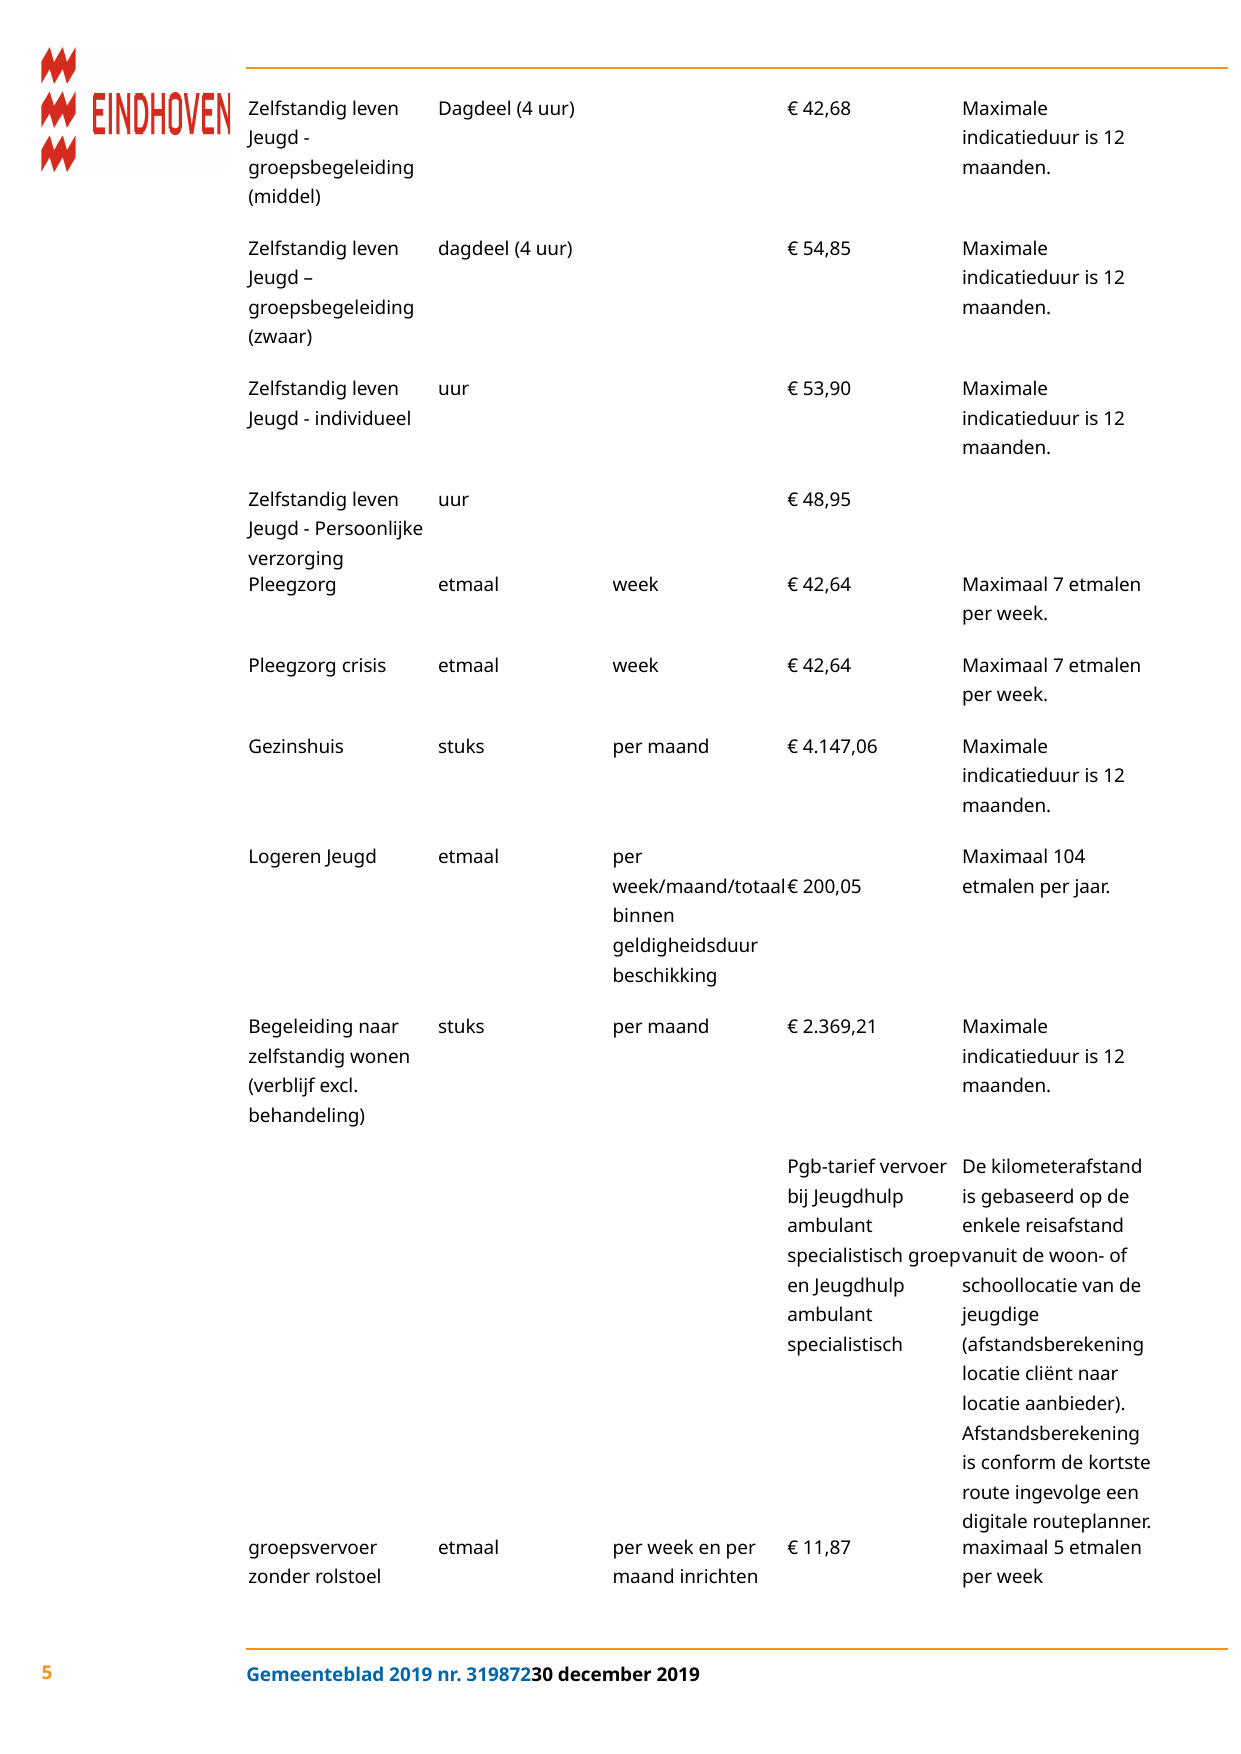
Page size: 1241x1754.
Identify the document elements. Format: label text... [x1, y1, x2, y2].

table_cell Pleegzorg crisis [248, 652, 438, 707]
table_cell Maximale indicatieduur is 12 maanden. [962, 1013, 1152, 1128]
table_cell € 42,64 [787, 571, 962, 626]
table_cell Gezinshuis [248, 733, 438, 818]
table_cell [962, 209, 1152, 235]
table_cell [962, 988, 1152, 1013]
table_cell Pgb-tarief vervoer bij Jeugdhulp ambulant specialistisch groep en Jeugdhulp ambulant specialistisch [787, 1154, 962, 1534]
table_cell Maximale indicatieduur is 12 maanden. [962, 95, 1152, 209]
table_cell [613, 1154, 787, 1534]
table_cell [613, 1128, 787, 1153]
table_cell Maximaal 7 etmalen per week. [962, 652, 1152, 707]
table_cell [787, 209, 962, 235]
table_cell Dagdeel (4 uur) [438, 95, 612, 209]
table_cell [787, 707, 962, 733]
table_cell [613, 235, 787, 349]
table_cell uur [438, 375, 612, 460]
table_cell [613, 707, 787, 733]
table_cell stuks [438, 1013, 612, 1128]
table_cell groepsvervoer zonder rolstoel [248, 1534, 438, 1589]
table_cell Begeleiding naar zelfstandig wonen (verblijf excl. behandeling) [248, 1013, 438, 1128]
table_cell [248, 988, 438, 1013]
table_cell [438, 460, 612, 486]
table_cell week [613, 652, 787, 707]
table_cell € 54,85 [787, 235, 962, 349]
table_cell maximaal 5 etmalen per week [962, 1534, 1152, 1589]
table_cell [962, 350, 1152, 375]
table_cell [248, 1128, 438, 1153]
table_cell Zelfstandig leven Jeugd - Persoonlijke verzorging [248, 486, 438, 571]
table_cell Maximaal 7 etmalen per week. [962, 571, 1152, 626]
table_cell [248, 707, 438, 733]
table_cell dagdeel (4 uur) [438, 235, 612, 349]
table_cell per maand [613, 1013, 787, 1128]
table_cell [248, 209, 438, 235]
table_cell [787, 818, 962, 843]
table_cell Logeren Jeugd [248, 844, 438, 987]
table_cell uur [438, 486, 612, 571]
table_cell € 11,87 [787, 1534, 962, 1589]
table_cell [438, 988, 612, 1013]
table_cell [613, 988, 787, 1013]
table_cell [787, 988, 962, 1013]
table_cell [962, 486, 1152, 571]
table_cell [438, 350, 612, 375]
table_cell etmaal [438, 1534, 612, 1589]
table_cell [438, 1154, 612, 1534]
table_cell Maximale indicatieduur is 12 maanden. [962, 733, 1152, 818]
table_cell [962, 460, 1152, 486]
table_cell € 2.369,21 [787, 1013, 962, 1128]
table_cell [787, 626, 962, 652]
table_cell Zelfstandig leven Jeugd - individueel [248, 375, 438, 460]
table_cell [438, 626, 612, 652]
table_cell € 4.147,06 [787, 733, 962, 818]
table_cell € 53,90 [787, 375, 962, 460]
table_cell [438, 209, 612, 235]
table_cell Zelfstandig leven Jeugd – groepsbegeleiding (zwaar) [248, 235, 438, 349]
table_cell [613, 95, 787, 209]
table_cell stuks [438, 733, 612, 818]
table_cell Pleegzorg [248, 571, 438, 626]
table_cell [613, 375, 787, 460]
picture [41, 47, 231, 172]
table_cell Maximale indicatieduur is 12 maanden. [962, 375, 1152, 460]
table_cell [613, 818, 787, 843]
table_cell [248, 1154, 438, 1534]
table_cell etmaal [438, 844, 612, 987]
table_cell Maximale indicatieduur is 12 maanden. [962, 235, 1152, 349]
table_cell [787, 460, 962, 486]
table_cell [962, 818, 1152, 843]
table_cell Zelfstandig leven Jeugd - groepsbegeleiding (middel) [248, 95, 438, 209]
table_cell [962, 626, 1152, 652]
table_cell [248, 626, 438, 652]
table_cell Maximaal 104 etmalen per jaar. [962, 844, 1152, 987]
table_cell week [613, 571, 787, 626]
table_cell per week/maand/totaal binnen geldigheidsduur beschikking [613, 844, 787, 987]
table_cell [438, 707, 612, 733]
table_cell [613, 460, 787, 486]
table_cell € 200,05 [787, 844, 962, 987]
table_cell [613, 486, 787, 571]
table_cell € 42,68 [787, 95, 962, 209]
table_cell [962, 707, 1152, 733]
table_cell € 48,95 [787, 486, 962, 571]
table_cell etmaal [438, 652, 612, 707]
table_cell [613, 209, 787, 235]
table_cell per maand [613, 733, 787, 818]
table_cell [248, 460, 438, 486]
table_cell [613, 626, 787, 652]
table_cell [438, 818, 612, 843]
table_cell [438, 1128, 612, 1153]
table_cell [787, 1128, 962, 1153]
table_cell [248, 350, 438, 375]
table_cell € 42,64 [787, 652, 962, 707]
table_cell etmaal [438, 571, 612, 626]
table_cell [248, 818, 438, 843]
table_cell [613, 350, 787, 375]
table_cell De kilometerafstand is gebaseerd op de enkele reisafstand vanuit de woon- of schoollocatie van de jeugdige (afstandsberekening locatie cliënt naar locatie aanbieder). Afstandsberekening is conform de kortste route ingevolge een digitale routeplanner. [962, 1154, 1152, 1534]
table_cell [962, 1128, 1152, 1153]
table_cell per week en per maand inrichten [613, 1534, 787, 1589]
table_cell [787, 350, 962, 375]
